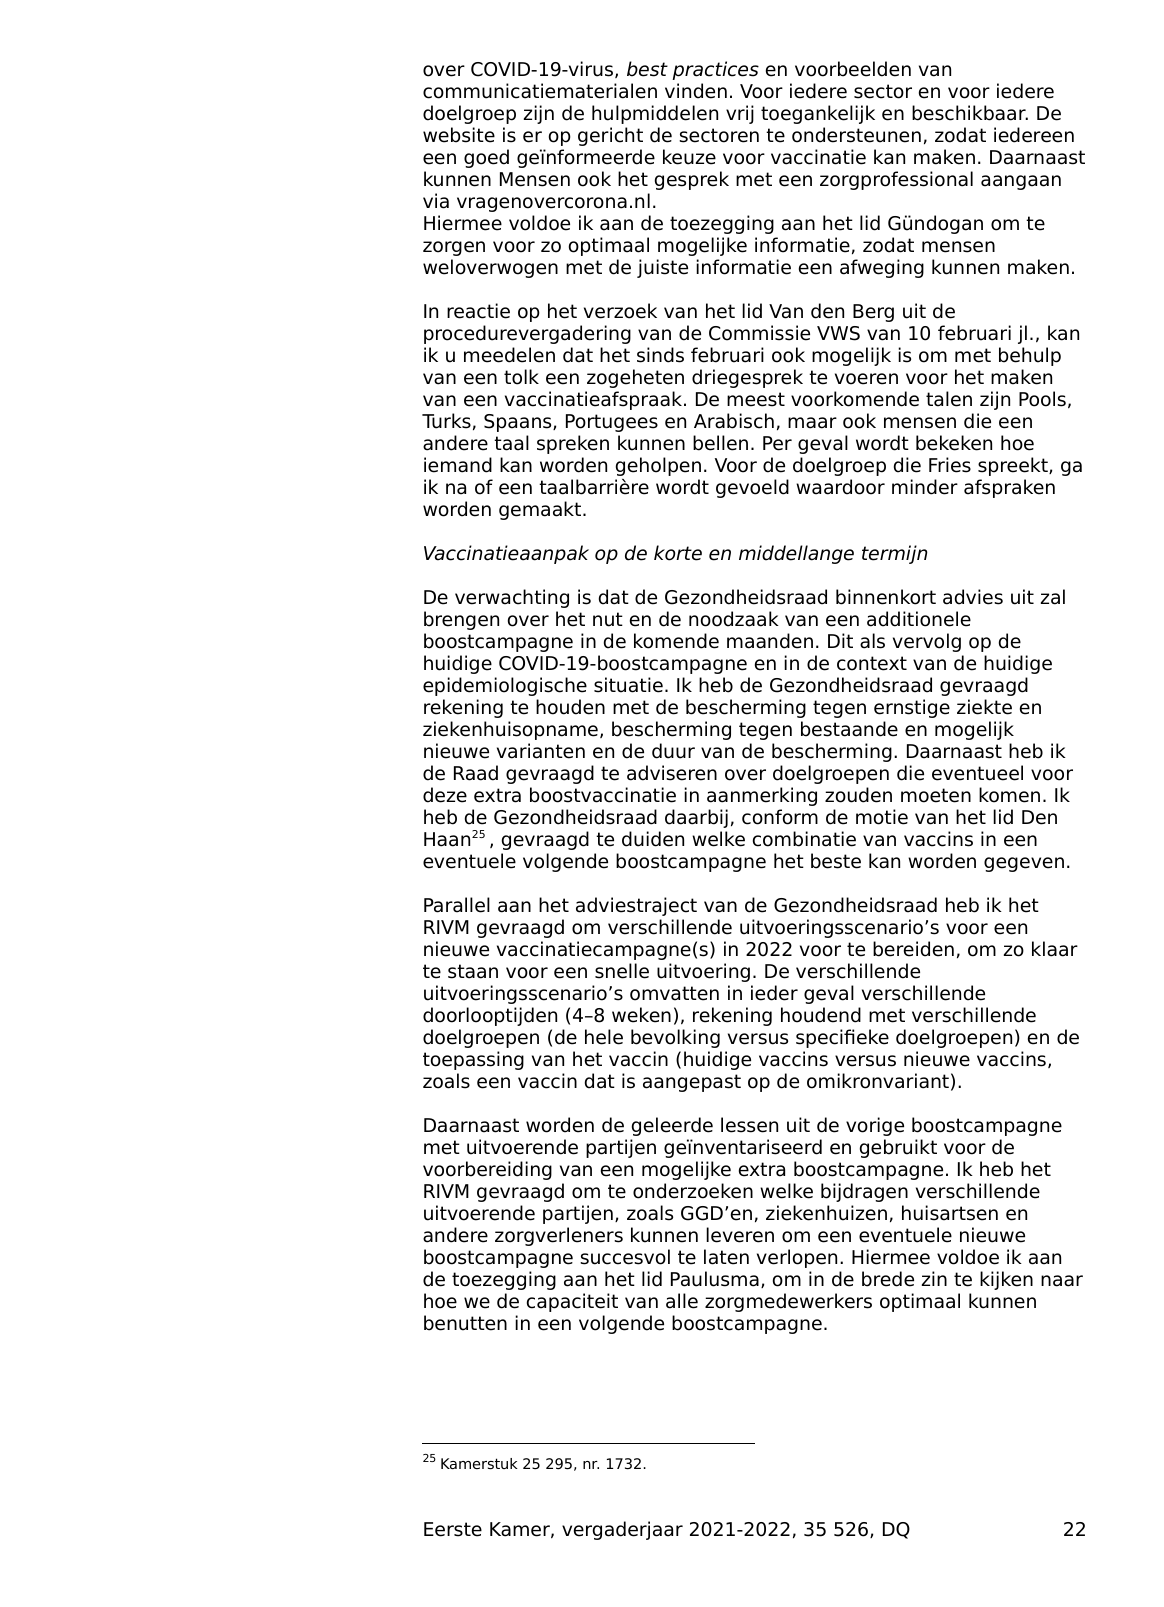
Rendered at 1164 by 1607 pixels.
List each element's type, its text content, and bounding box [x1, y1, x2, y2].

text De verwachting is dat de Gezondheidsraad binnenkort advies uit zal brengen over het nut en de noodzaak van een additionele boostcampagne in de komende maanden. Dit als vervolg op de huidige COVID-19-boostcampagne en in de context van de huidige epidemiologische situatie. Ik heb de Gezondheidsraad gevraagd rekening te houden met de bescherming tegen ernstige ziekte en ziekenhuisopname, bescherming tegen bestaande en mogelijk nieuwe varianten en de duur van de bescherming. Daarnaast heb ik de Raad gevraagd te adviseren over doelgroepen die eventueel voor deze extra boostvaccinatie in aanmerking zouden moeten komen. Ik heb de Gezondheidsraad daarbij, conform de motie van het lid Den Haan, gevraagd te duiden welke combinatie van vaccins in een eventuele volgende boostcampagne het beste kan worden gegeven. [422, 587, 1087, 873]
text Hiermee voldoe ik aan de toezegging aan het lid Gündogan om te zorgen voor zo optimaal mogelijke informatie, zodat mensen weloverwogen met de juiste informatie een afweging kunnen maken. [422, 213, 1087, 279]
text In reactie op het verzoek van het lid Van den Berg uit de procedurevergadering van de Commissie VWS van 10 februari jl., kan ik u meedelen dat het sinds februari ook mogelijk is om met behulp van een tolk een zogeheten driegesprek te voeren voor het maken van een vaccinatieafspraak. De meest voorkomende talen zijn Pools, Turks, Spaans, Portugees en Arabisch, maar ook mensen die een andere taal spreken kunnen bellen. Per geval wordt bekeken hoe iemand kan worden geholpen. Voor de doelgroep die Fries spreekt, ga ik na of een taalbarrière wordt gevoeld waardoor minder afspraken worden gemaakt. [422, 301, 1087, 521]
text Daarnaast worden de geleerde lessen uit de vorige boostcampagne met uitvoerende partijen geïnventariseerd en gebruikt voor de voorbereiding van een mogelijke extra boostcampagne. Ik heb het RIVM gevraagd om te onderzoeken welke bijdragen verschillende uitvoerende partijen, zoals GGD’en, ziekenhuizen, huisartsen en andere zorgverleners kunnen leveren om een eventuele nieuwe boostcampagne succesvol te laten verlopen. Hiermee voldoe ik aan de toezegging aan het lid Paulusma, om in de brede zin te kijken naar hoe we de capaciteit van alle zorgmedewerkers optimaal kunnen benutten in een volgende boostcampagne. [422, 1115, 1087, 1335]
text Parallel aan het adviestraject van de Gezondheidsraad heb ik het RIVM gevraagd om verschillende uitvoeringsscenario’s voor een nieuwe vaccinatiecampagne(s) in 2022 voor te bereiden, om zo klaar te staan voor een snelle uitvoering. De verschillende uitvoeringsscenario’s omvatten in ieder geval verschillende doorlooptijden (4–8 weken), rekening houdend met verschillende doelgroepen (de hele bevolking versus specifieke doelgroepen) en de toepassing van het vaccin (huidige vaccins versus nieuwe vaccins, zoals een vaccin dat is aangepast op de omikronvariant). [422, 895, 1087, 1093]
text over COVID-19-virus, best practices en voorbeelden van communicatiematerialen vinden. Voor iedere sector en voor iedere doelgroep zijn de hulpmiddelen vrij toegankelijk en beschikbaar. De website is er op gericht de sectoren te ondersteunen, zodat iedereen een goed geïnformeerde keuze voor vaccinatie kan maken. Daarnaast kunnen Mensen ook het gesprek met een zorgprofessional aangaan via vragenovercorona.nl. [422, 59, 1087, 213]
text Kamerstuk 25 295, nr. 1732. [422, 1452, 1087, 1474]
subtitle Vaccinatieaanpak op de korte en middellange termijn [422, 543, 1087, 565]
